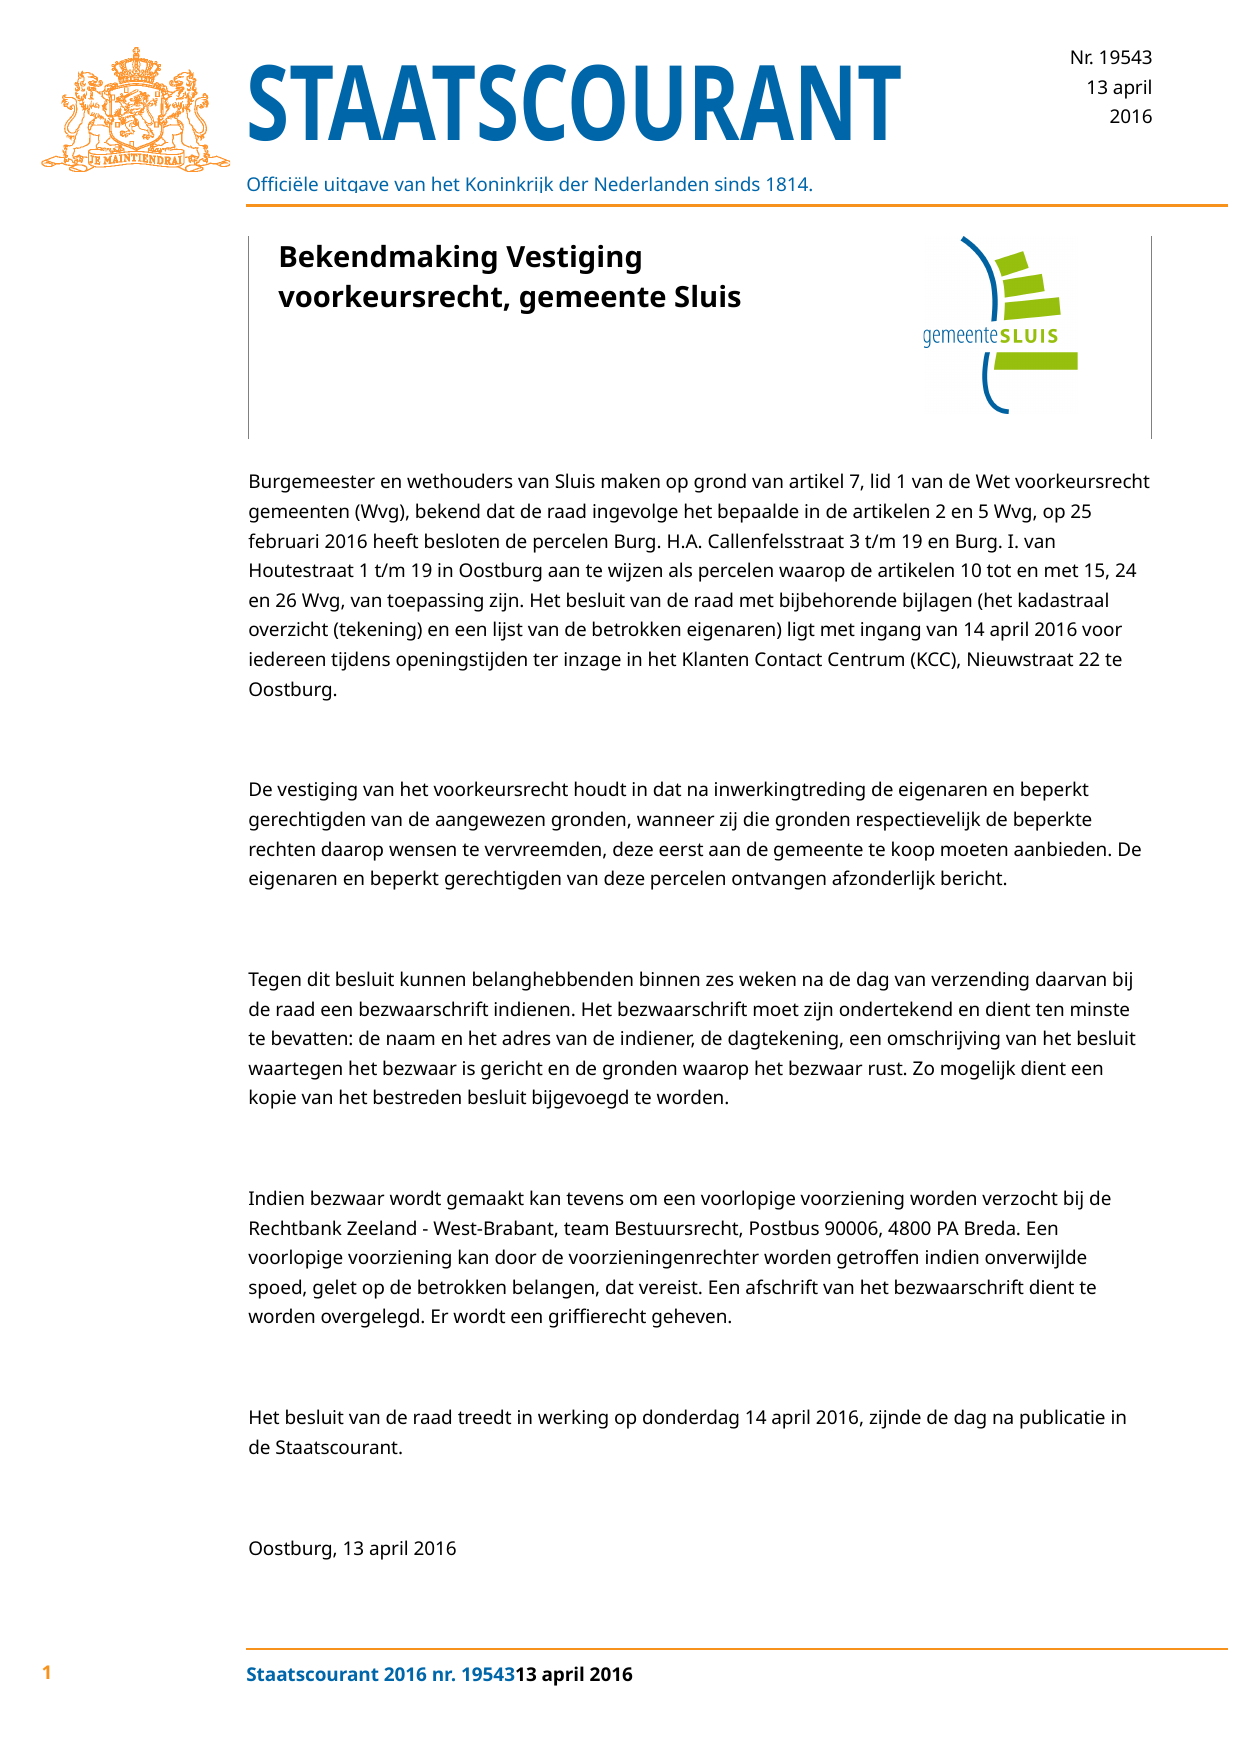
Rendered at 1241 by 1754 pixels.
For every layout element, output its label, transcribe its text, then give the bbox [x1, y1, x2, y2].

text Het besluit van de raad treedt in werking op donderdag 14 april 2016, zijnde de dag na publicatie in de Staatscourant. [248, 1404, 1152, 1460]
text Oostburg, 13 april 2016 [248, 1535, 1152, 1561]
table_header [850, 236, 923, 413]
picture [41, 47, 231, 172]
picture [923, 236, 1078, 414]
text Tegen dit besluit kunnen belanghebbenden binnen zes weken na de dag van verzending daarvan bij de raad een bezwaarschrift indienen. Het bezwaarschrift moet zijn ondertekend en dient ten minste te bevatten: de naam en het adres van de indiener, de dagtekening, een omschrijving van het besluit waartegen het bezwaar is gericht en de gronden waarop het bezwaar rust. Zo mogelijk dient een kopie van het bestreden besluit bijgevoegd te worden. [248, 966, 1152, 1110]
text De vestiging van het voorkeursrecht houdt in dat na inwerkingtreding de eigenaren en beperkt gerechtigden van de aangewezen gronden, wanneer zij die gronden respectievelijk de beperkte rechten daarop wensen te vervreemden, deze eerst aan de gemeente te koop moeten aanbieden. De eigenaren en beperkt gerechtigden van deze percelen ontvangen afzonderlijk bericht. [248, 777, 1152, 891]
text Burgemeester en wethouders van Sluis maken op grond van artikel 7, lid 1 van de Wet voorkeursrecht gemeenten (Wvg), bekend dat de raad ingevolge het bepaalde in de artikelen 2 en 5 Wvg, op 25 februari 2016 heeft besloten de percelen Burg. H.A. Callenfelsstraat 3 t/m 19 en Burg. I. van Houtestraat 1 t/m 19 in Oostburg aan te wijzen als percelen waarop de artikelen 10 tot en met 15, 24 en 26 Wvg, van toepassing zijn. Het besluit van de raad met bijbehorende bijlagen (het kadastraal overzicht (tekening) en een lijst van de betrokken eigenaren) ligt met ingang van 14 april 2016 voor iedereen tijdens openingstijden ter inzage in het Klanten Contact Centrum (KCC), Nieuwstraat 22 te Oostburg. [248, 469, 1152, 701]
table_header [1078, 236, 1151, 413]
table_header [850, 414, 1151, 439]
table_header Bekendmaking Vestiging voorkeursrecht, gemeente Sluis [249, 236, 850, 439]
text Indien bezwaar wordt gemaakt kan tevens om een voorlopige voorziening worden verzocht bij de Rechtbank Zeeland - West-Brabant, team Bestuursrecht, Postbus 90006, 4800 PA Breda. Een voorlopige voorziening kan door de voorzieningenrechter worden getroffen indien onverwijlde spoed, gelet op de betrokken belangen, dat vereist. Een afschrift van het bezwaarschrift dient te worden overgelegd. Er wordt een griffierecht geheven. [248, 1185, 1152, 1329]
